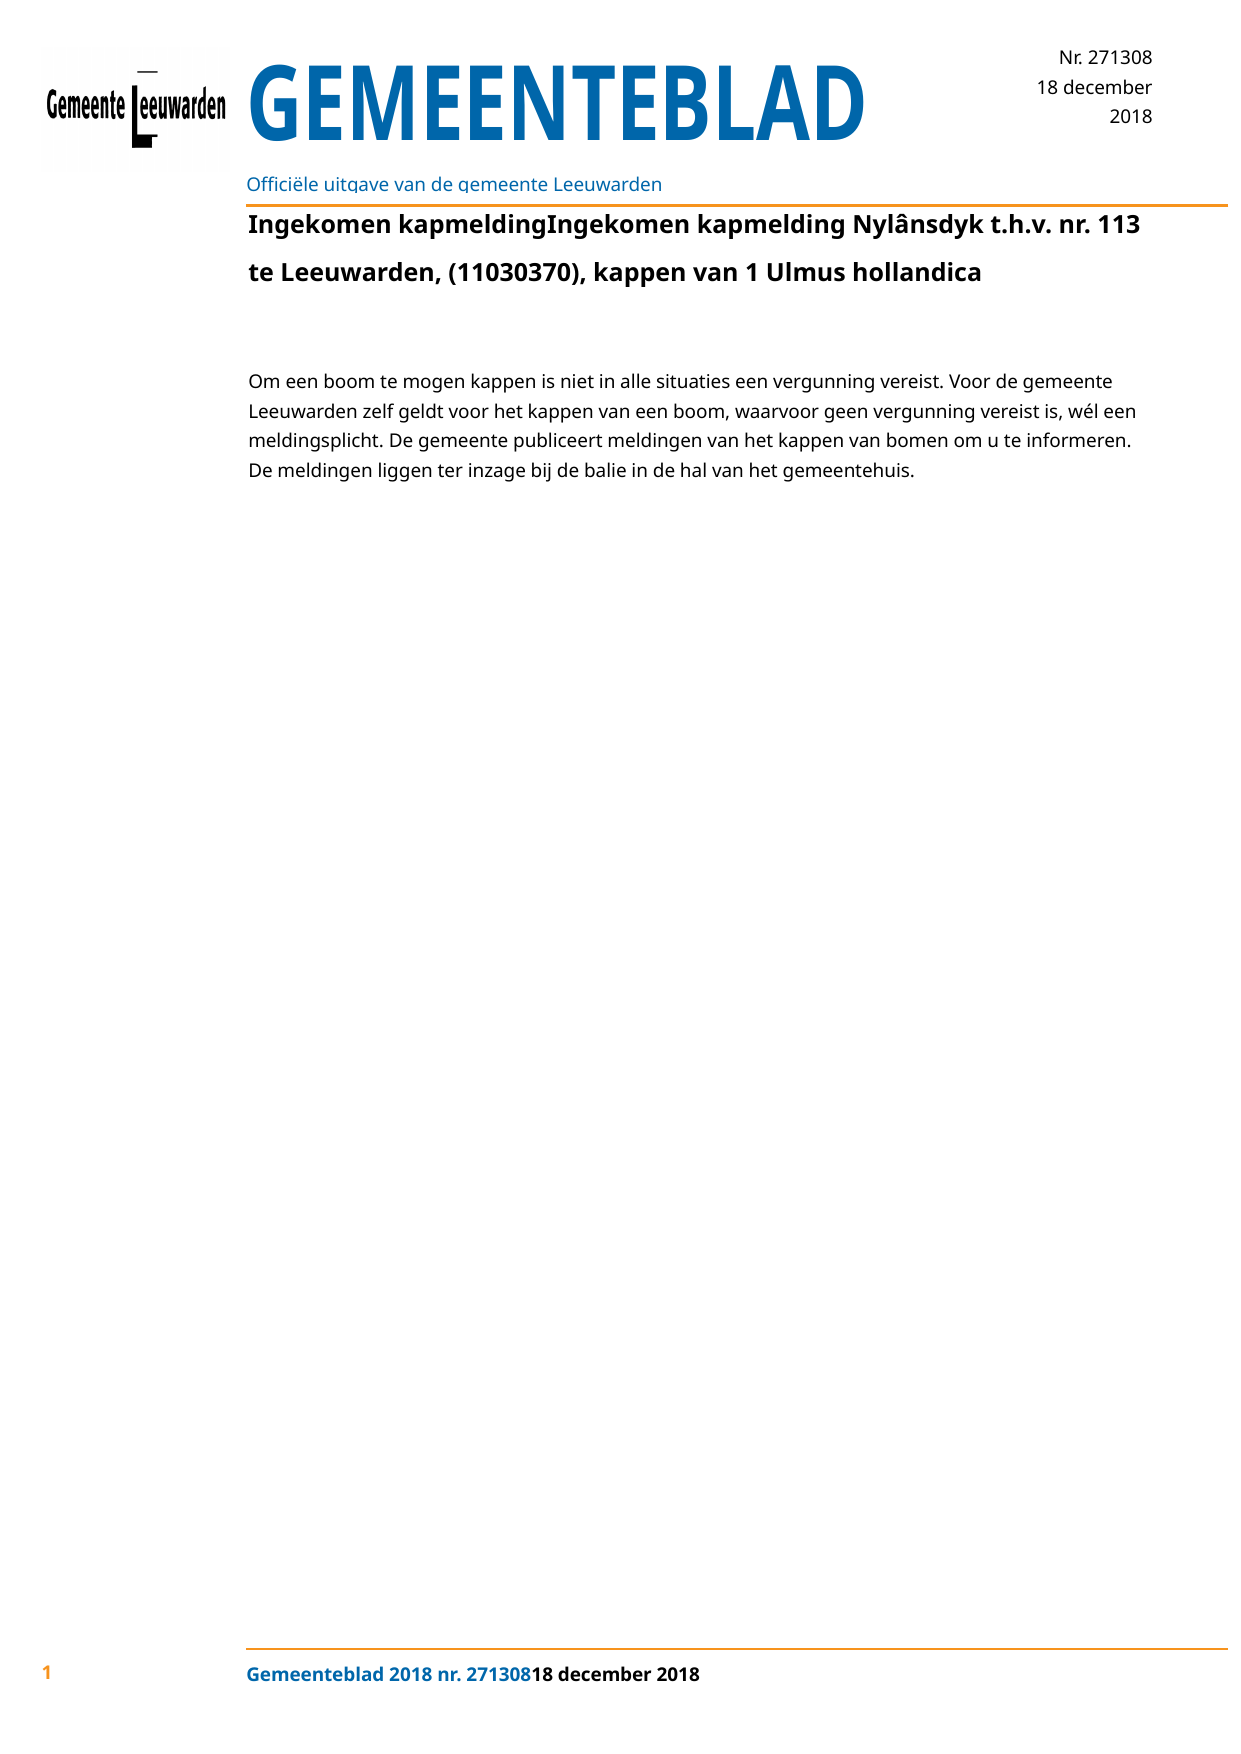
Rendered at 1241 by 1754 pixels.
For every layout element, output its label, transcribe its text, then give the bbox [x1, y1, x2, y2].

picture [41, 47, 231, 172]
text Om een boom te mogen kappen is niet in alle situaties een vergunning vereist. Voor de gemeente Leeuwarden zelf geldt voor het kappen van een boom, waarvoor geen vergunning vereist is, wél een meldingsplicht. De gemeente publiceert meldingen van het kappen van bomen om u te informeren. De meldingen liggen ter inzage bij de balie in de hal van het gemeentehuis. [248, 368, 1152, 483]
text Ingekomen kapmeldingIngekomen kapmelding Nylânsdyk t.h.v. nr. 113 te Leeuwarden, (11030370), kappen van 1 Ulmus hollandica [248, 207, 1152, 288]
